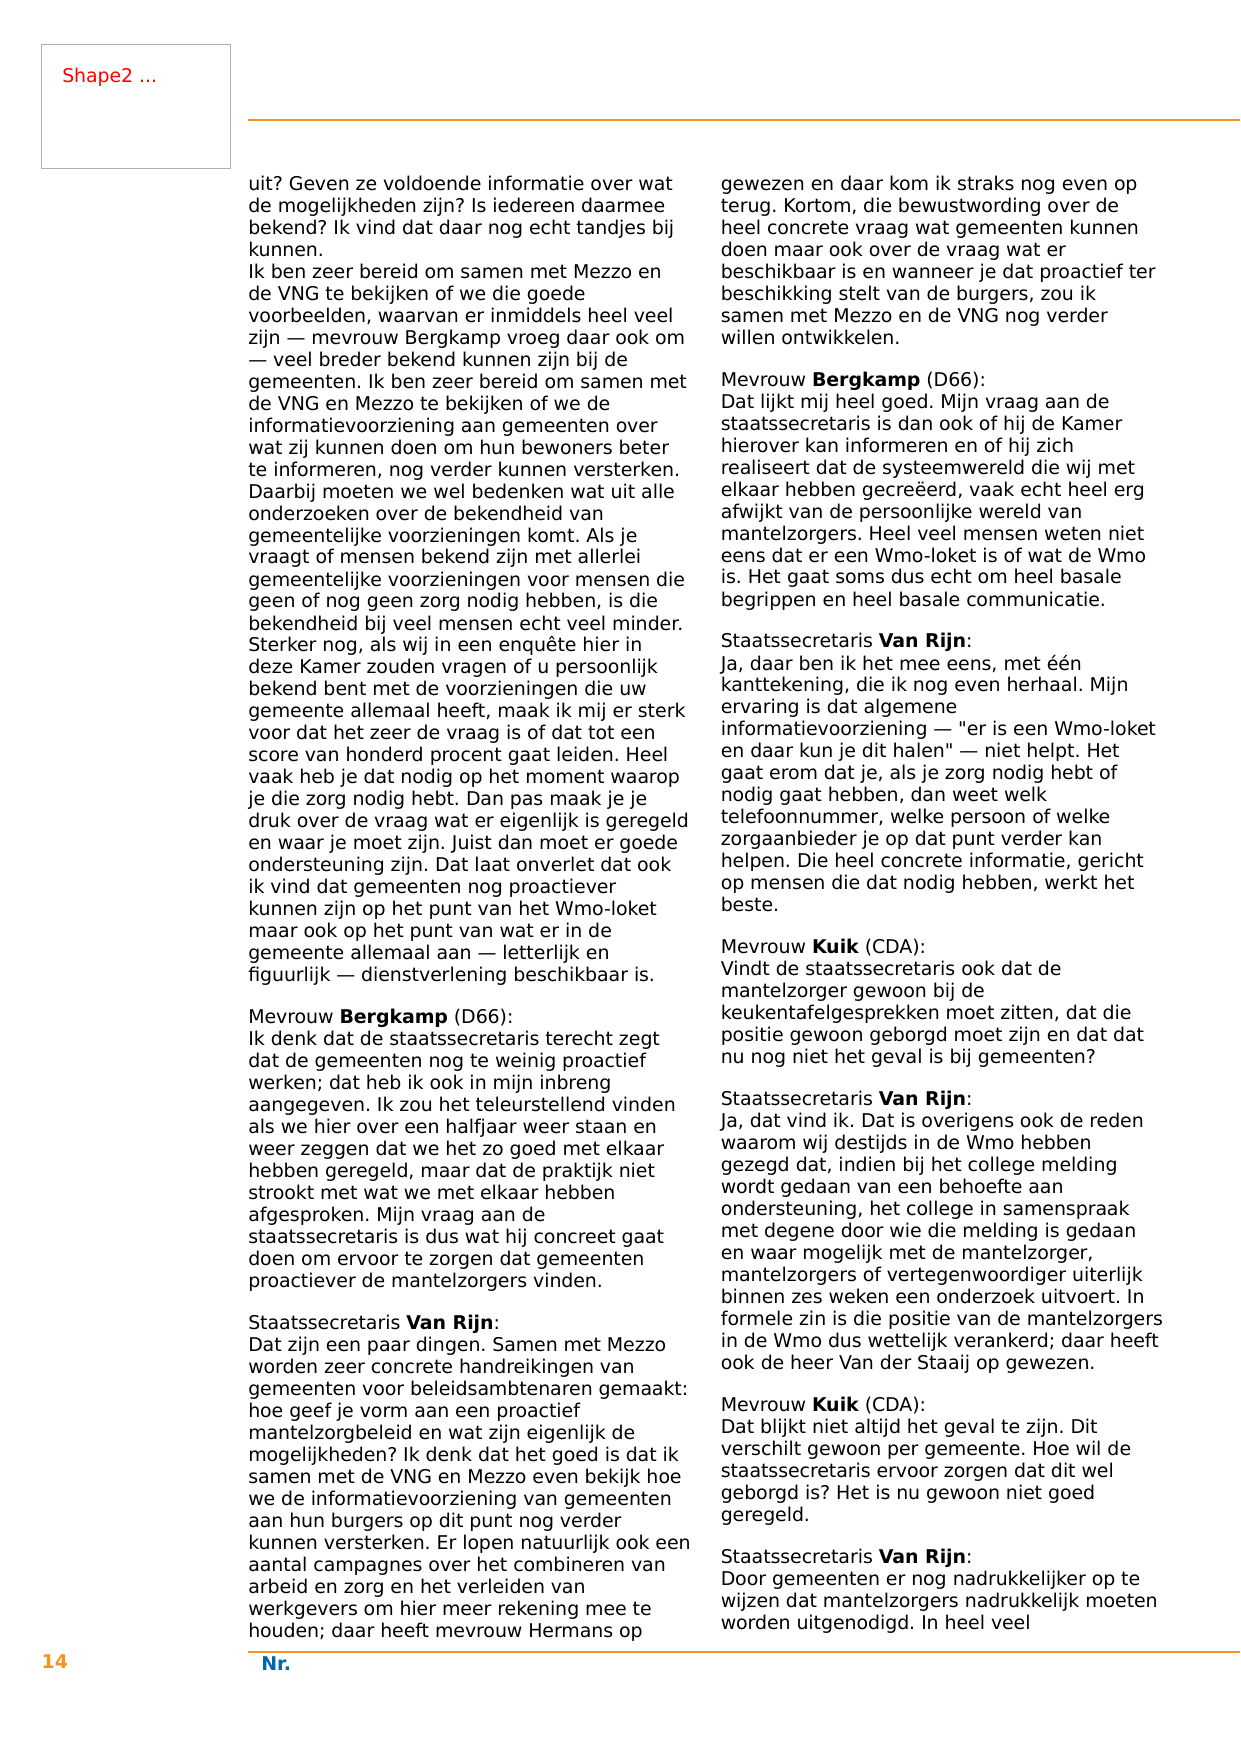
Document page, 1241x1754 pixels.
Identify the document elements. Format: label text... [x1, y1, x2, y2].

text Ik ben zeer bereid om samen met Mezzo en de VNG te bekijken of we die goede voorbeelden, waarvan er inmiddels heel veel zijn — mevrouw Bergkamp vroeg daar ook om — veel breder bekend kunnen zijn bij de gemeenten. Ik ben zeer bereid om samen met de VNG en Mezzo te bekijken of we de informatievoorziening aan gemeenten over wat zij kunnen doen om hun bewoners beter te informeren, nog verder kunnen versterken. Daarbij moeten we wel bedenken wat uit alle onderzoeken over de bekendheid van gemeentelijke voorzieningen komt. Als je vraagt of mensen bekend zijn met allerlei gemeentelijke voorzieningen voor mensen die geen of nog geen zorg nodig hebben, is die bekendheid bij veel mensen echt veel minder. Sterker nog, als wij in een enquête hier in deze Kamer zouden vragen of u persoonlijk bekend bent met de voorzieningen die uw gemeente allemaal heeft, maak ik mij er sterk voor dat het zeer de vraag is of dat tot een score van honderd procent gaat leiden. Heel vaak heb je dat nodig op het moment waarop je die zorg nodig hebt. Dan pas maak je je druk over de vraag wat er eigenlijk is geregeld en waar je moet zijn. Juist dan moet er goede ondersteuning zijn. Dat laat onverlet dat ook ik vind dat gemeenten nog proactiever kunnen zijn op het punt van het Wmo-loket maar ook op het punt van wat er in de gemeente allemaal aan — letterlijk en figuurlijk — dienstverlening beschikbaar is. [248, 261, 691, 986]
text Ja, daar ben ik het mee eens, met één kanttekening, die ik nog even herhaal. Mijn ervaring is dat algemene informatievoorziening — "er is een Wmo-loket en daar kun je dit halen" — niet helpt. Het gaat erom dat je, als je zorg nodig hebt of nodig gaat hebben, dan weet welk telefoonnummer, welke persoon of welke zorgaanbieder je op dat punt verder kan helpen. Die heel concrete informatie, gericht op mensen die dat nodig hebben, werkt het beste. [721, 652, 1163, 916]
text Dat lijkt mij heel goed. Mijn vraag aan de staatssecretaris is dan ook of hij de Kamer hierover kan informeren en of hij zich realiseert dat de systeemwereld die wij met elkaar hebben gecreëerd, vaak echt heel erg afwijkt van de persoonlijke wereld van mantelzorgers. Heel veel mensen weten niet eens dat er een Wmo-loket is of wat de Wmo is. Het gaat soms dus echt om heel basale begrippen en heel basale communicatie. [721, 391, 1163, 610]
text Door gemeenten er nog nadrukkelijker op te wijzen dat mantelzorgers nadrukkelijk moeten worden uitgenodigd. In heel veel [721, 1568, 1163, 1633]
text Staatssecretaris Van Rijn: [721, 1088, 1163, 1110]
text Vindt de staatssecretaris ook dat de mantelzorger gewoon bij de keukentafelgesprekken moet zitten, dat die positie gewoon geborgd moet zijn en dat dat nu nog niet het geval is bij gemeenten? [721, 958, 1163, 1068]
text Dat blijkt niet altijd het geval te zijn. Dit verschilt gewoon per gemeente. Hoe wil de staatssecretaris ervoor zorgen dat dit wel geborgd is? Het is nu gewoon niet goed geregeld. [721, 1416, 1163, 1526]
text gewezen en daar kom ik straks nog even op terug. Kortom, die bewustwording over de heel concrete vraag wat gemeenten kunnen doen maar ook over de vraag wat er beschikbaar is en wanneer je dat proactief ter beschikking stelt van de burgers, zou ik samen met Mezzo en de VNG nog verder willen ontwikkelen. [721, 173, 1163, 349]
text Dat zijn een paar dingen. Samen met Mezzo worden zeer concrete handreikingen van gemeenten voor beleidsambtenaren gemaakt: hoe geef je vorm aan een proactief mantelzorgbeleid en wat zijn eigenlijk de mogelijkheden? Ik denk dat het goed is dat ik samen met de VNG en Mezzo even bekijk hoe we de informatievoorziening van gemeenten aan hun burgers op dit punt nog verder kunnen versterken. Er lopen natuurlijk ook een aantal campagnes over het combineren van arbeid en zorg en het verleiden van werkgevers om hier meer rekening mee te houden; daar heeft mevrouw Hermans op [248, 1334, 691, 1641]
text uit? Geven ze voldoende informatie over wat de mogelijkheden zijn? Is iedereen daarmee bekend? Ik vind dat daar nog echt tandjes bij kunnen. [248, 173, 691, 261]
text Mevrouw Bergkamp (D66): [721, 369, 1163, 391]
text Staatssecretaris Van Rijn: [721, 1546, 1163, 1568]
text Mevrouw Bergkamp (D66): [248, 1006, 691, 1028]
text Mevrouw Kuik (CDA): [721, 936, 1163, 958]
text Ik denk dat de staatssecretaris terecht zegt dat de gemeenten nog te weinig proactief werken; dat heb ik ook in mijn inbreng aangegeven. Ik zou het teleurstellend vinden als we hier over een halfjaar weer staan en weer zeggen dat we het zo goed met elkaar hebben geregeld, maar dat de praktijk niet strookt met wat we met elkaar hebben afgesproken. Mijn vraag aan de staatssecretaris is dus wat hij concreet gaat doen om ervoor te zorgen dat gemeenten proactiever de mantelzorgers vinden. [248, 1028, 691, 1292]
text Ja, dat vind ik. Dat is overigens ook de reden waarom wij destijds in de Wmo hebben gezegd dat, indien bij het college melding wordt gedaan van een behoefte aan ondersteuning, het college in samenspraak met degene door wie die melding is gedaan en waar mogelijk met de mantelzorger, mantelzorgers of vertegenwoordiger uiterlijk binnen zes weken een onderzoek uitvoert. In formele zin is die positie van de mantelzorgers in de Wmo dus wettelijk verankerd; daar heeft ook de heer Van der Staaij op gewezen. [721, 1110, 1163, 1374]
text Staatssecretaris Van Rijn: [248, 1312, 691, 1334]
text Mevrouw Kuik (CDA): [721, 1394, 1163, 1416]
text Staatssecretaris Van Rijn: [721, 630, 1163, 652]
